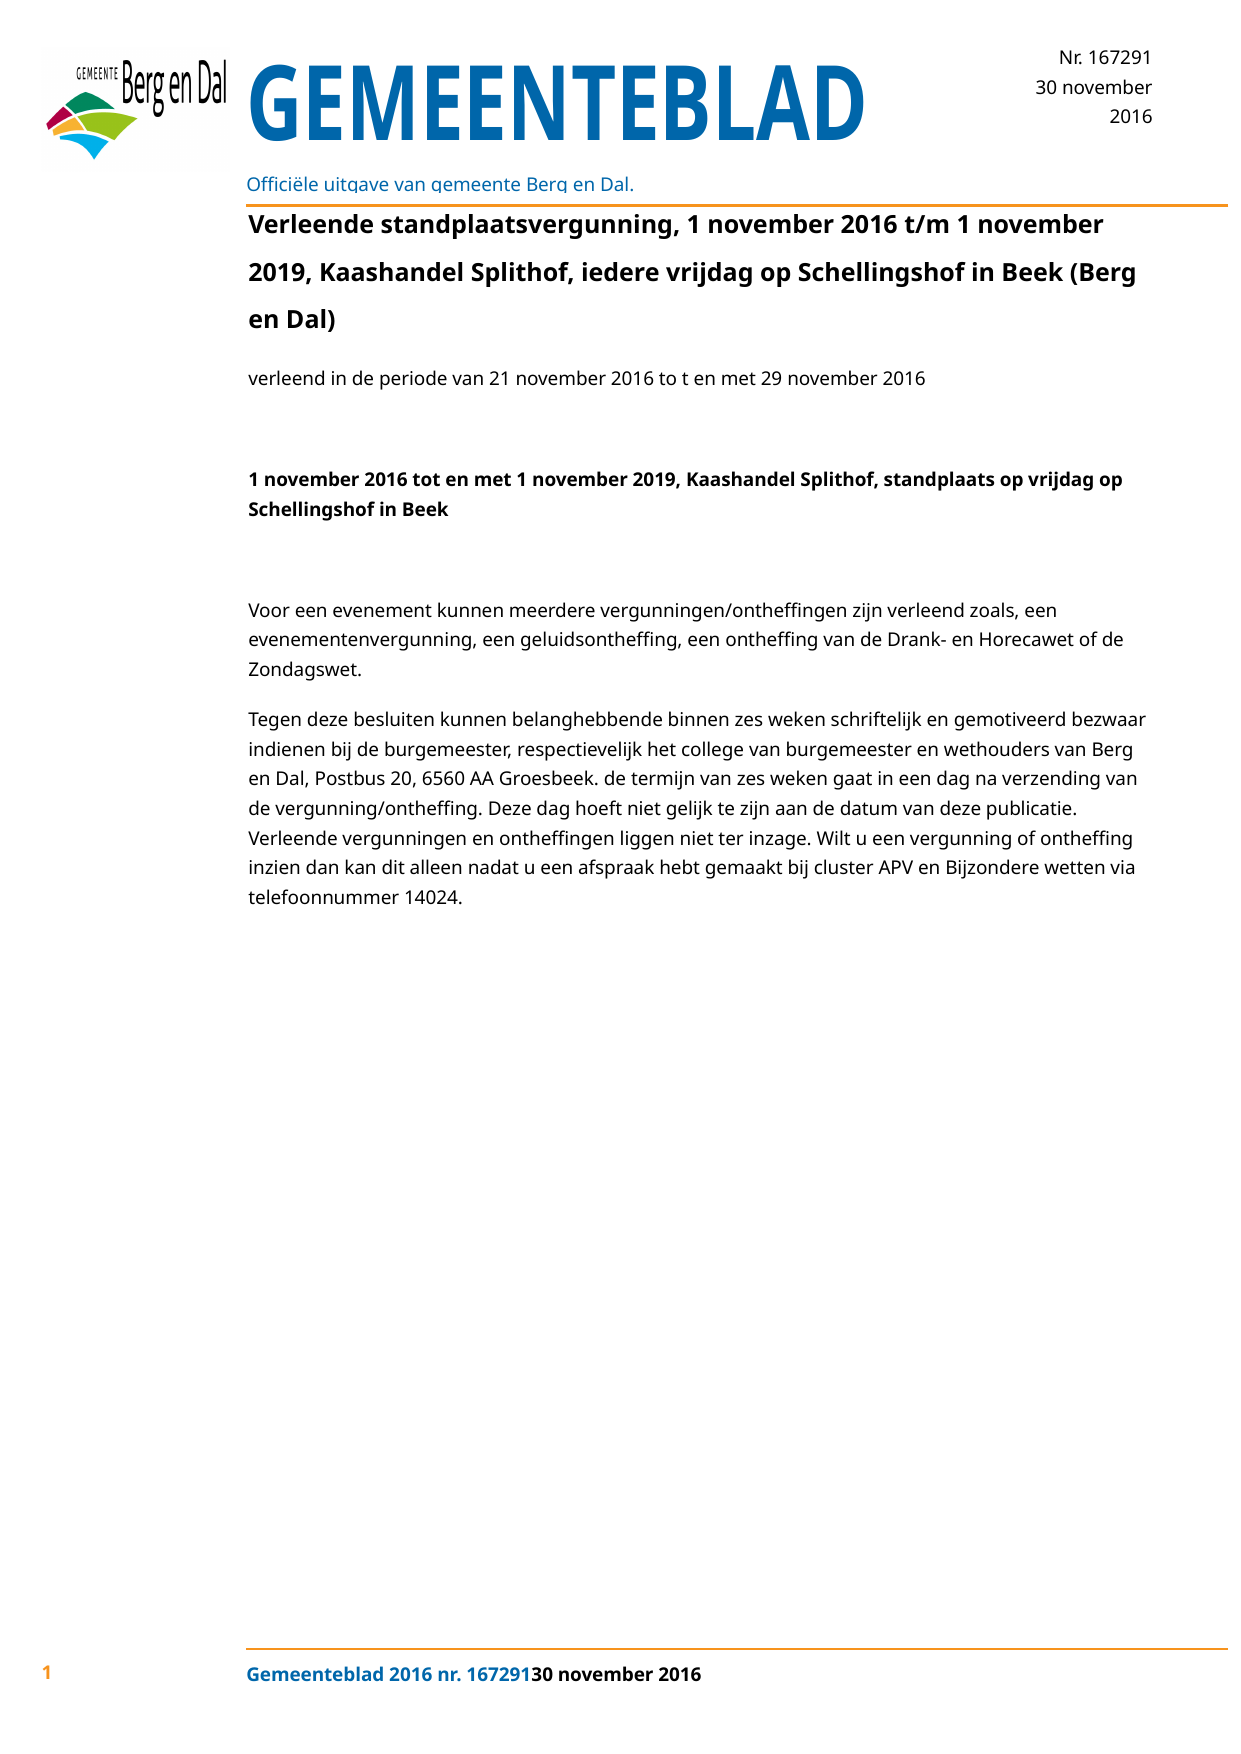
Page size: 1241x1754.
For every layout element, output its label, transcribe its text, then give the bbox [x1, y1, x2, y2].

text Tegen deze besluiten kunnen belanghebbende binnen zes weken schriftelijk en gemotiveerd bezwaar indienen bij de burgemeester, respectievelijk het college van burgemeester en wethouders van Berg en Dal, Postbus 20, 6560 AA Groesbeek. de termijn van zes weken gaat in een dag na verzending van de vergunning/ontheffing. Deze dag hoeft niet gelijk te zijn aan de datum van deze publicatie. Verleende vergunningen en ontheffingen liggen niet ter inzage. Wilt u een vergunning of ontheffing inzien dan kan dit alleen nadat u een afspraak hebt gemaakt bij cluster APV en Bijzondere wetten via telefoonnummer 14024. [248, 706, 1152, 909]
text Verleende standplaatsvergunning, 1 november 2016 t/m 1 november 2019, Kaashandel Splithof, iedere vrijdag op Schellingshof in Beek (Berg en Dal) [248, 207, 1152, 336]
text verleend in de periode van 21 november 2016 to t en met 29 november 2016 [248, 366, 1152, 391]
text 1 november 2016 tot en met 1 november 2019, Kaashandel Splithof, standplaats op vrijdag op Schellingshof in Beek [248, 466, 1152, 522]
picture [41, 47, 231, 172]
text Voor een evenement kunnen meerdere vergunningen/ontheffingen zijn verleend zoals, een evenementenvergunning, een geluidsontheffing, een ontheffing van de Drank- en Horecawet of de Zondagswet. [248, 597, 1152, 682]
